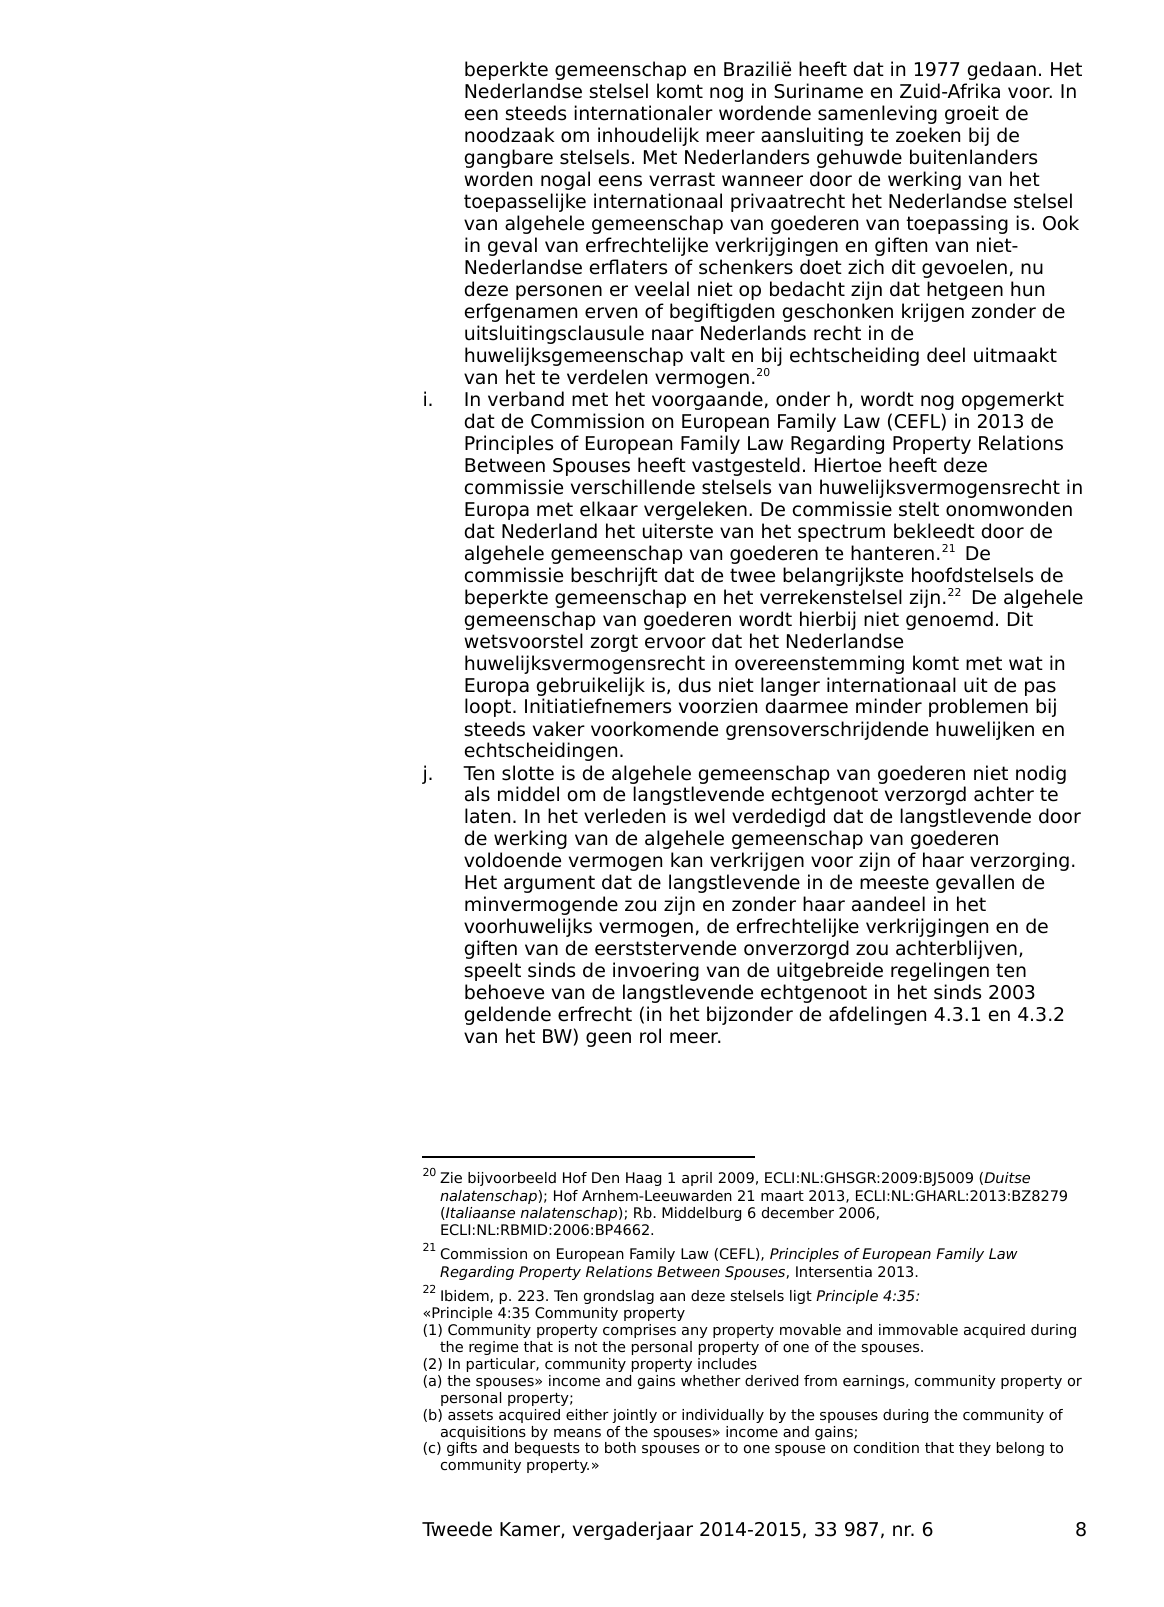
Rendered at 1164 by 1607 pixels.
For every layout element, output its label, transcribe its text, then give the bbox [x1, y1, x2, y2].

text (c) gifts and bequests to both spouses or to one spouse on condition that they belong to community property.» [422, 1441, 1087, 1474]
text (2) In particular, community property includes [422, 1356, 1087, 1373]
text (a) the spouses» income and gains whether derived from earnings, community property or personal property; [422, 1373, 1087, 1407]
text i. In verband met het voorgaande, onder h, wordt nog opgemerkt dat de Commission on European Family Law (CEFL) in 2013 de Principles of European Family Law Regarding Property Relations Between Spouses heeft vastgesteld. Hiertoe heeft deze commissie verschillende stelsels van huwelijksvermogensrecht in Europa met elkaar vergeleken. De commissie stelt onomwonden dat Nederland het uiterste van het spectrum bekleedt door de algehele gemeenschap van goederen te hanteren. De commissie beschrijft dat de twee belangrijkste hoofdstelsels de beperkte gemeenschap en het verrekenstelsel zijn. De algehele gemeenschap van goederen wordt hierbij niet genoemd. Dit wetsvoorstel zorgt ervoor dat het Nederlandse huwelijksvermogensrecht in overeenstemming komt met wat in Europa gebruikelijk is, dus niet langer internationaal uit de pas loopt. Initiatiefnemers voorzien daarmee minder problemen bij steeds vaker voorkomende grensoverschrijdende huwelijken en echtscheidingen. [422, 389, 1087, 762]
text j. Ten slotte is de algehele gemeenschap van goederen niet nodig als middel om de langstlevende echtgenoot verzorgd achter te laten. In het verleden is wel verdedigd dat de langstlevende door de werking van de algehele gemeenschap van goederen voldoende vermogen kan verkrijgen voor zijn of haar verzorging. Het argument dat de langstlevende in de meeste gevallen de minvermogende zou zijn en zonder haar aandeel in het voorhuwelijks vermogen, de erfrechtelijke verkrijgingen en de giften van de eerststervende onverzorgd zou achterblijven, speelt sinds de invoering van de uitgebreide regelingen ten behoeve van de langstlevende echtgenoot in het sinds 2003 geldende erfrecht (in het bijzonder de afdelingen 4.3.1 en 4.3.2 van het BW) geen rol meer. [422, 762, 1087, 1048]
text Ibidem, p. 223. Ten grondslag aan deze stelsels ligt Principle 4:35: [422, 1283, 1087, 1306]
text Zie bijvoorbeeld Hof Den Haag 1 april 2009, ECLI:NL:GHSGR:2009:BJ5009 (Duitse nalatenschap); Hof Arnhem-Leeuwarden 21 maart 2013, ECLI:NL:GHARL:2013:BZ8279 (Italiaanse nalatenschap); Rb. Middelburg 6 december 2006, ECLI:NL:RBMID:2006:BP4662. [422, 1166, 1087, 1239]
text Commission on European Family Law (CEFL), Principles of European Family Law Regarding Property Relations Between Spouses, Intersentia 2013. [422, 1242, 1087, 1281]
text «Principle 4:35 Community property [422, 1306, 1087, 1322]
text (b) assets acquired either jointly or individually by the spouses during the community of acquisitions by means of the spouses» income and gains; [422, 1407, 1087, 1441]
text beperkte gemeenschap en Brazilië heeft dat in 1977 gedaan. Het Nederlandse stelsel komt nog in Suriname en Zuid-Afrika voor. In een steeds internationaler wordende samenleving groeit de noodzaak om inhoudelijk meer aansluiting te zoeken bij de gangbare stelsels. Met Nederlanders gehuwde buitenlanders worden nogal eens verrast wanneer door de werking van het toepasselijke internationaal privaatrecht het Nederlandse stelsel van algehele gemeenschap van goederen van toepassing is. Ook in geval van erfrechtelijke verkrijgingen en giften van niet-Nederlandse erflaters of schenkers doet zich dit gevoelen, nu deze personen er veelal niet op bedacht zijn dat hetgeen hun erfgenamen erven of begiftigden geschonken krijgen zonder de uitsluitingsclausule naar Nederlands recht in de huwelijksgemeenschap valt en bij echtscheiding deel uitmaakt van het te verdelen vermogen. [422, 59, 1087, 389]
text (1) Community property comprises any property movable and immovable acquired during the regime that is not the personal property of one of the spouses. [422, 1322, 1087, 1356]
